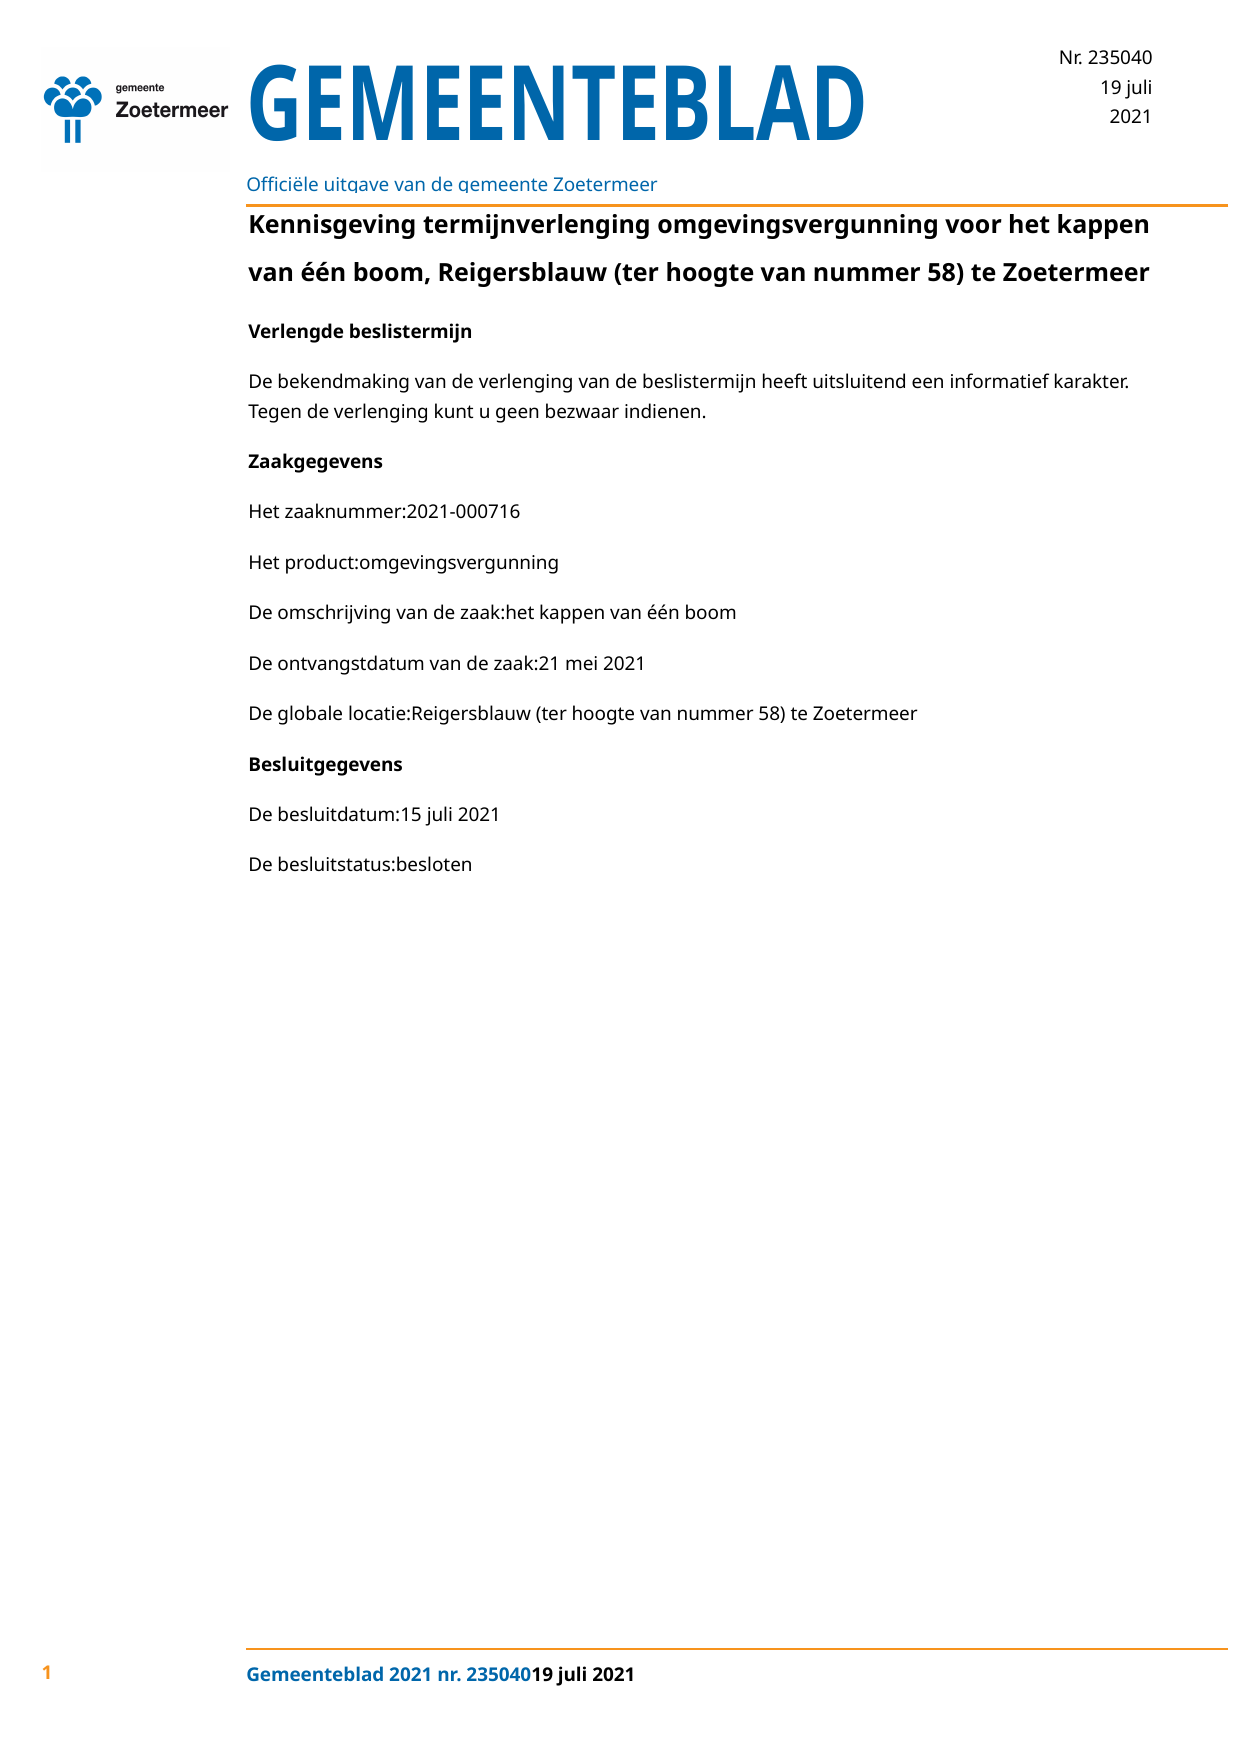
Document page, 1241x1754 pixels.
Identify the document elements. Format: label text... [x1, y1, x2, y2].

text De besluitdatum:15 juli 2021 [248, 801, 1152, 827]
text Verlengde beslistermijn [248, 318, 1152, 344]
picture [41, 47, 231, 172]
text De omschrijving van de zaak:het kappen van één boom [248, 599, 1152, 625]
text Besluitgegevens [248, 751, 1152, 777]
text De bekendmaking van de verlenging van de beslistermijn heeft uitsluitend een informatief karakter. Tegen de verlenging kunt u geen bezwaar indienen. [248, 368, 1152, 424]
text De besluitstatus:besloten [248, 852, 1152, 877]
text De globale locatie:Reigersblauw (ter hoogte van nummer 58) te Zoetermeer [248, 700, 1152, 726]
text Kennisgeving termijnverlenging omgevingsvergunning voor het kappen van één boom, Reigersblauw (ter hoogte van nummer 58) te Zoetermeer [248, 207, 1152, 288]
text Het zaaknummer:2021-000716 [248, 499, 1152, 524]
text De ontvangstdatum van de zaak:21 mei 2021 [248, 650, 1152, 676]
text Het product:omgevingsvergunning [248, 549, 1152, 575]
text Zaakgegevens [248, 448, 1152, 474]
